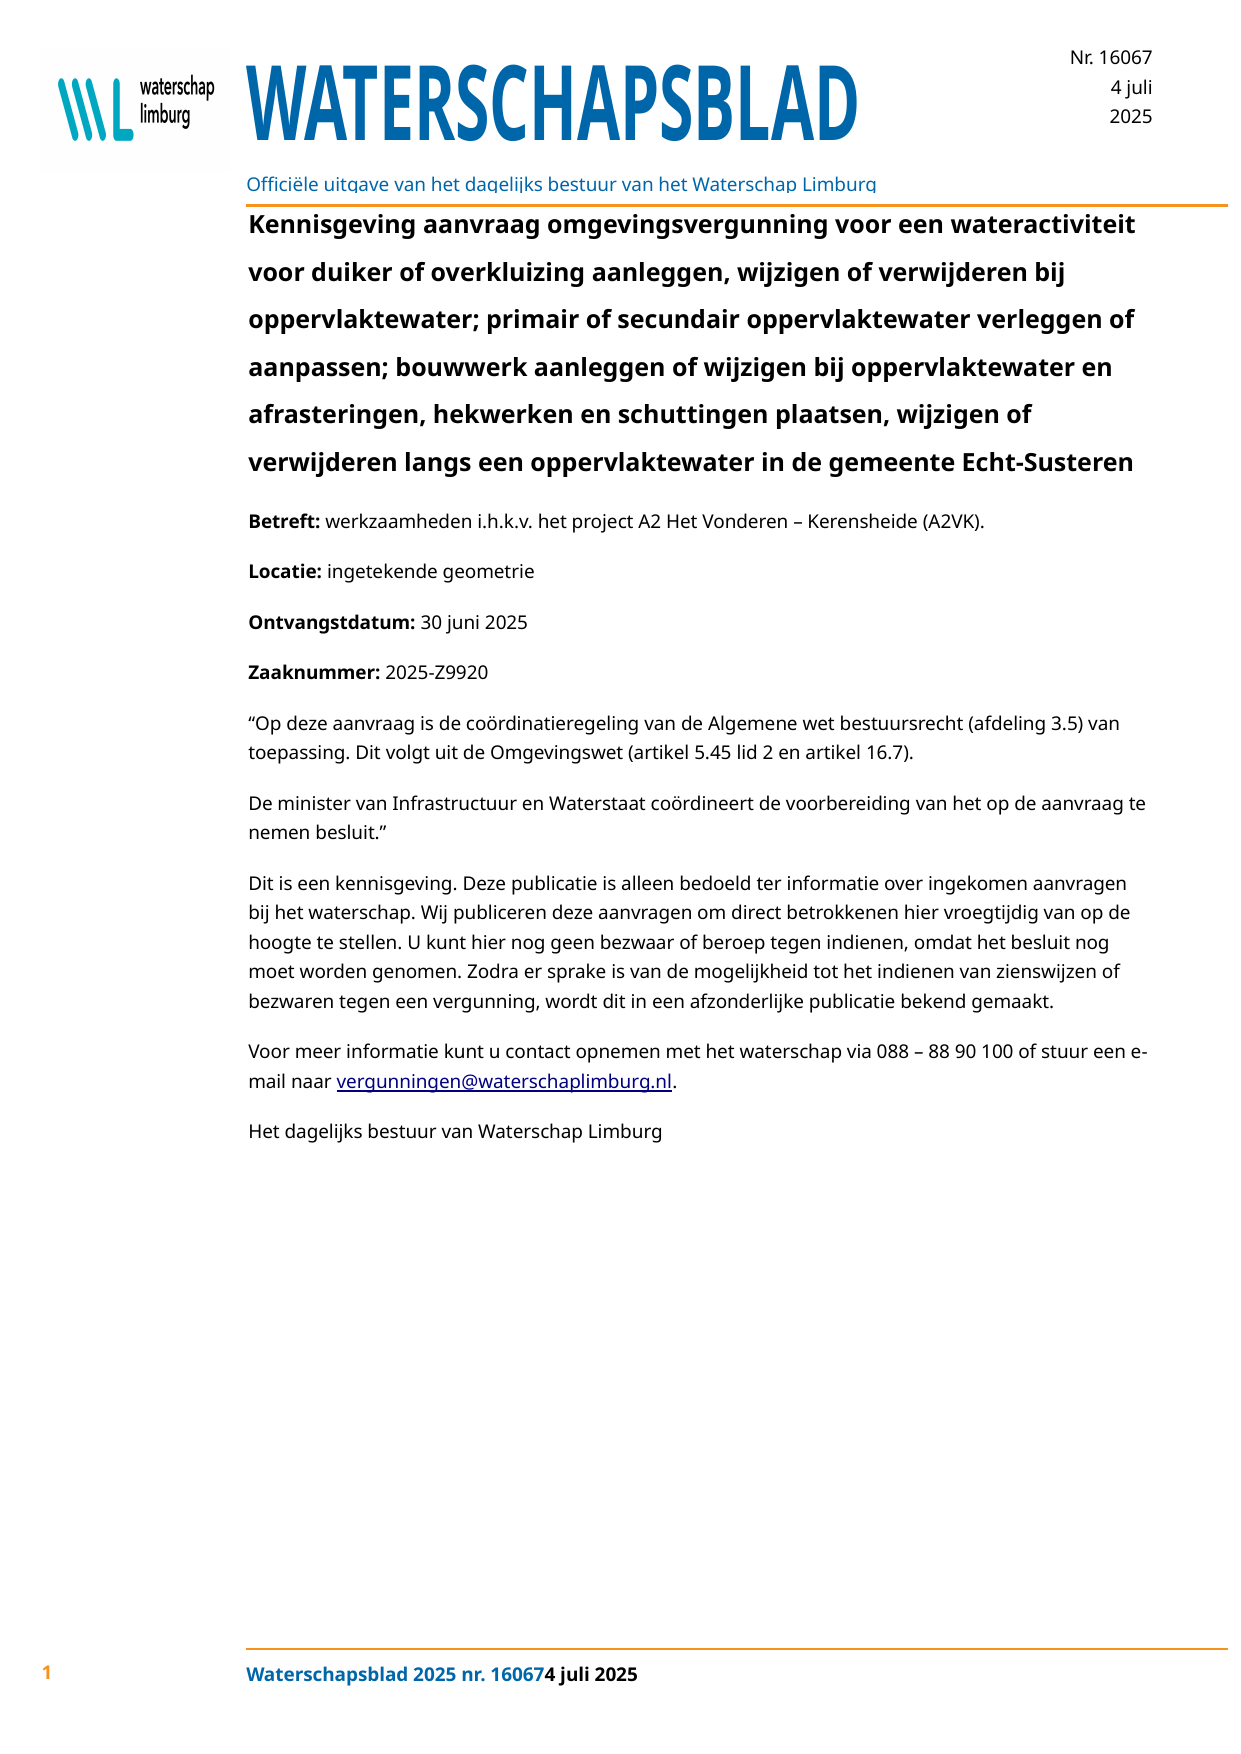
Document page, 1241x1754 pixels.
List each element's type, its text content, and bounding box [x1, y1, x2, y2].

text “Op deze aanvraag is de coördinatieregeling van de Algemene wet bestuursrecht (afdeling 3.5) van toepassing. Dit volgt uit de Omgevingswet (artikel 5.45 lid 2 en artikel 16.7). [248, 710, 1152, 765]
text Het dagelijks bestuur van Waterschap Limburg [248, 1119, 1152, 1144]
text Zaaknummer: 2025-Z9920 [248, 659, 1152, 685]
text Betreft: werkzaamheden i.h.k.v. het project A2 Het Vonderen – Kerensheide (A2VK). [248, 508, 1152, 534]
picture [41, 47, 231, 172]
text Voor meer informatie kunt u contact opnemen met het waterschap via 088 – 88 90 100 of stuur een e-mail naar vergunningen@waterschaplimburg.nl. [248, 1039, 1152, 1094]
text Ontvangstdatum: 30 juni 2025 [248, 609, 1152, 635]
text Dit is een kennisgeving. Deze publicatie is alleen bedoeld ter informatie over ingekomen aanvragen bij het waterschap. Wij publiceren deze aanvragen om direct betrokkenen hier vroegtijdig van op de hoogte te stellen. U kunt hier nog geen bezwaar of beroep tegen indienen, omdat het besluit nog moet worden genomen. Zodra er sprake is van de mogelijkheid tot het indienen van zienswijzen of bezwaren tegen een vergunning, wordt dit in een afzonderlijke publicatie bekend gemaakt. [248, 870, 1152, 1014]
text Locatie: ingetekende geometrie [248, 559, 1152, 584]
text Kennisgeving aanvraag omgevingsvergunning voor een wateractiviteit voor duiker of overkluizing aanleggen, wijzigen of verwijderen bij oppervlaktewater; primair of secundair oppervlaktewater verleggen of aanpassen; bouwwerk aanleggen of wijzigen bij oppervlaktewater en afrasteringen, hekwerken en schuttingen plaatsen, wijzigen of verwijderen langs een oppervlaktewater in de gemeente Echt-Susteren [248, 207, 1152, 479]
text De minister van Infrastructuur en Waterstaat coördineert de voorbereiding van het op de aanvraag te nemen besluit.” [248, 790, 1152, 845]
